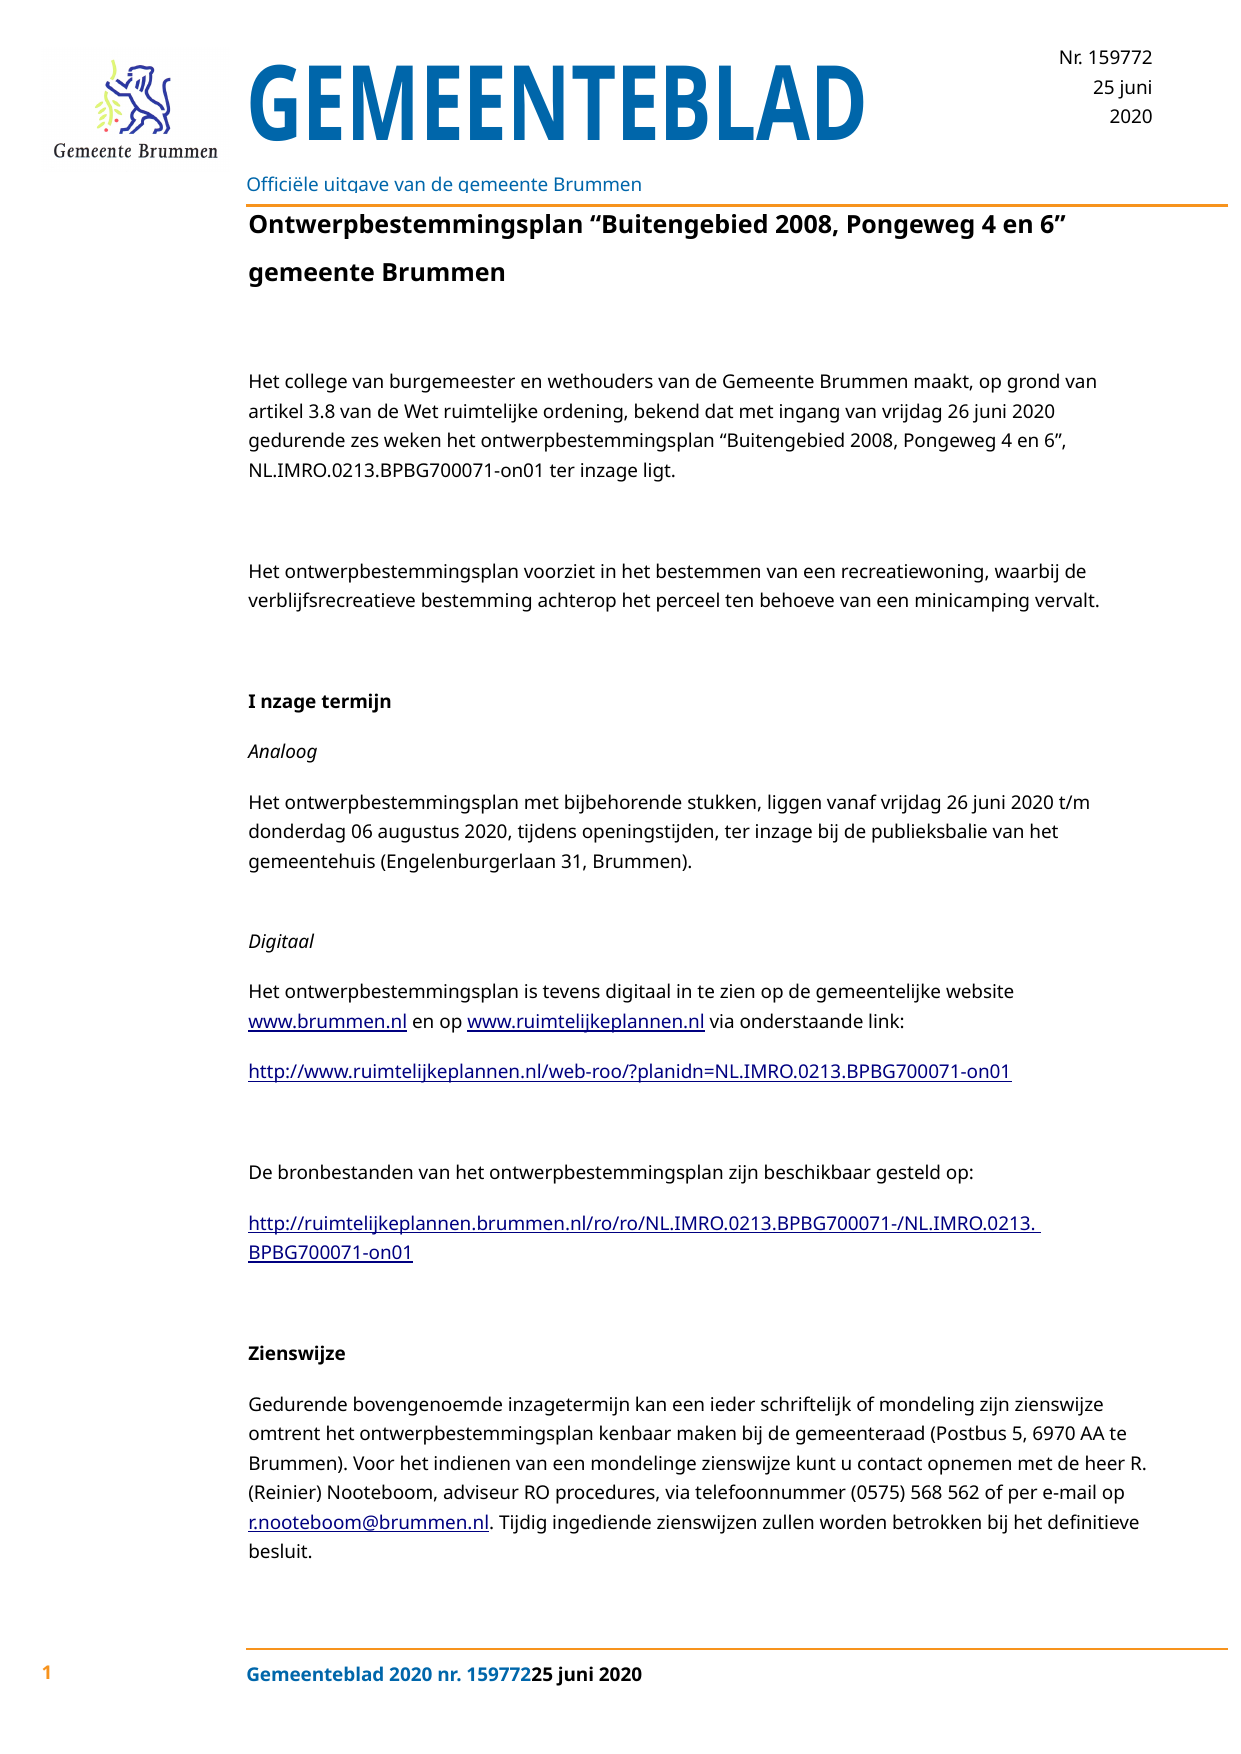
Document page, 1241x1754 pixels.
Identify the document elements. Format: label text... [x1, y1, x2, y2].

text http://ruimtelijkeplannen.brummen.nl/ro/ro/NL.IMRO.0213.BPBG700071-/NL.IMRO.0213. BPBG700071-on01 [248, 1210, 1152, 1265]
text Ontwerpbestemmingsplan “Buitengebied 2008, Pongeweg 4 en 6” gemeente Brummen [248, 207, 1152, 288]
text Gedurende bovengenoemde inzagetermijn kan een ieder schriftelijk of mondeling zijn zienswijze omtrent het ontwerpbestemmingsplan kenbaar maken bij de gemeenteraad (Postbus 5, 6970 AA te Brummen). Voor het indienen van een mondelinge zienswijze kunt u contact opnemen met de heer R. (Reinier) Nooteboom, adviseur RO procedures, via telefoonnummer (0575) 568 562 of per e-mail op r.nooteboom@brummen.nl. Tijdig ingediende zienswijzen zullen worden betrokken bij het definitieve besluit. [248, 1391, 1152, 1564]
text Het ontwerpbestemmingsplan is tevens digitaal in te zien op de gemeentelijke website www.brummen.nl en op www.ruimtelijkeplannen.nl via onderstaande link: [248, 979, 1152, 1034]
text Het ontwerpbestemmingsplan voorziet in het bestemmen van een recreatiewoning, waarbij de verblijfsrecreatieve bestemming achterop het perceel ten behoeve van een minicamping vervalt. [248, 558, 1152, 613]
text Analoog [248, 739, 1152, 764]
text Het college van burgemeester en wethouders van de Gemeente Brummen maakt, op grond van artikel 3.8 van de Wet ruimtelijke ordening, bekend dat met ingang van vrijdag 26 juni 2020 gedurende zes weken het ontwerpbestemmingsplan “Buitengebied 2008, Pongeweg 4 en 6”, NL.IMRO.0213.BPBG700071-on01 ter inzage ligt. [248, 368, 1152, 483]
text Het ontwerpbestemmingsplan met bijbehorende stukken, liggen vanaf vrijdag 26 juni 2020 t/m donderdag 06 augustus 2020, tijdens openingstijden, ter inzage bij de publieksbalie van het gemeentehuis (Engelenburgerlaan 31, Brummen). [248, 789, 1152, 874]
text De bronbestanden van het ontwerpbestemmingsplan zijn beschikbaar gesteld op: [248, 1159, 1152, 1185]
text http://www.ruimtelijkeplannen.nl/web-roo/?planidn=NL.IMRO.0213.BPBG700071-on01 [248, 1059, 1152, 1084]
text Zienswijze [248, 1340, 1152, 1366]
text I nzage termijn [248, 688, 1152, 714]
picture [41, 47, 231, 172]
text Digitaal [248, 928, 1152, 954]
